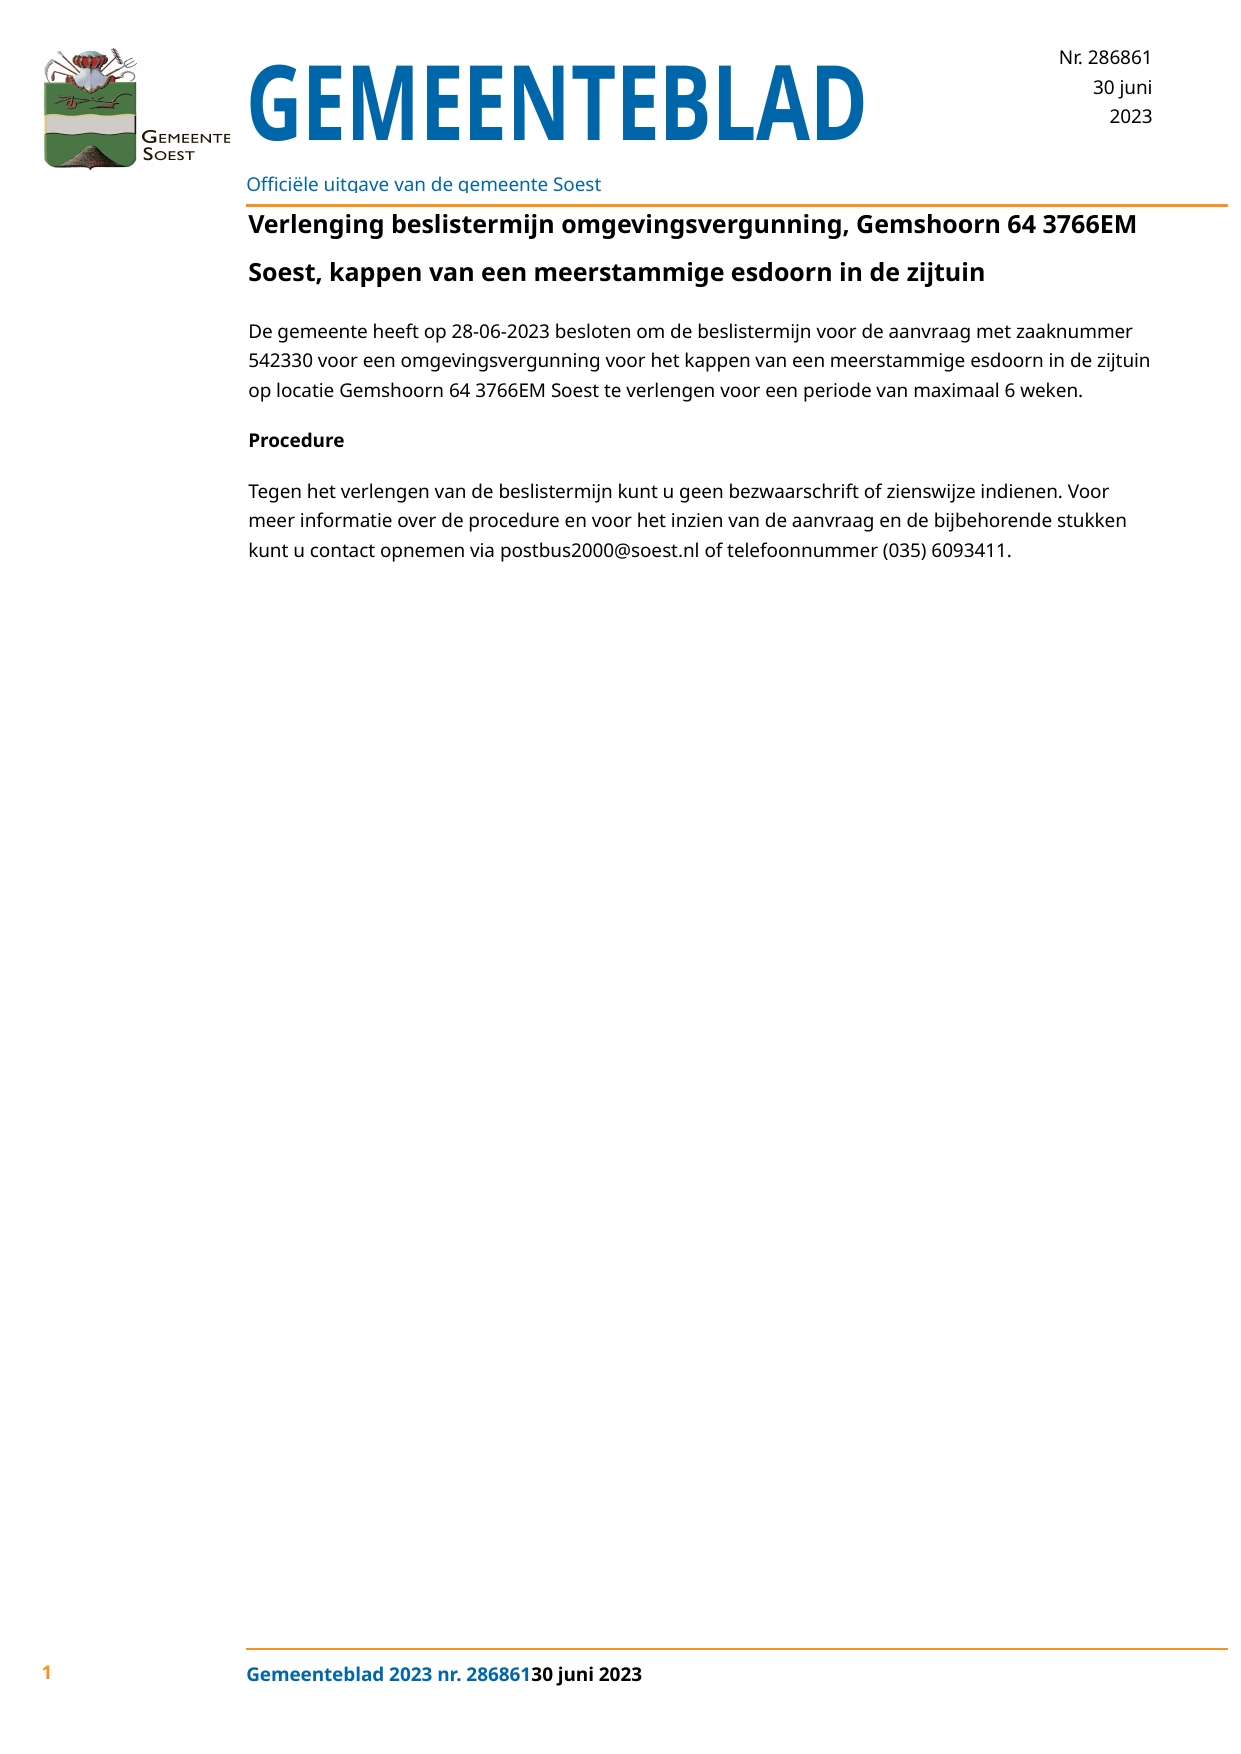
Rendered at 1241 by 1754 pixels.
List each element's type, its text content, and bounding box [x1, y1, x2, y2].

text Tegen het verlengen van de beslistermijn kunt u geen bezwaarschrift of zienswijze indienen. Voor meer informatie over de procedure en voor het inzien van de aanvraag en de bijbehorende stukken kunt u contact opnemen via postbus2000@soest.nl of telefoonnummer (035) 6093411. [248, 478, 1152, 563]
text De gemeente heeft op 28-06-2023 besloten om de beslistermijn voor de aanvraag met zaaknummer 542330 voor een omgevingsvergunning voor het kappen van een meerstammige esdoorn in de zijtuin op locatie Gemshoorn 64 3766EM Soest te verlengen voor een periode van maximaal 6 weken. [248, 318, 1152, 403]
picture [41, 47, 231, 172]
text Verlenging beslistermijn omgevingsvergunning, Gemshoorn 64 3766EM Soest, kappen van een meerstammige esdoorn in de zijtuin [248, 207, 1152, 288]
text Procedure [248, 427, 1152, 453]
